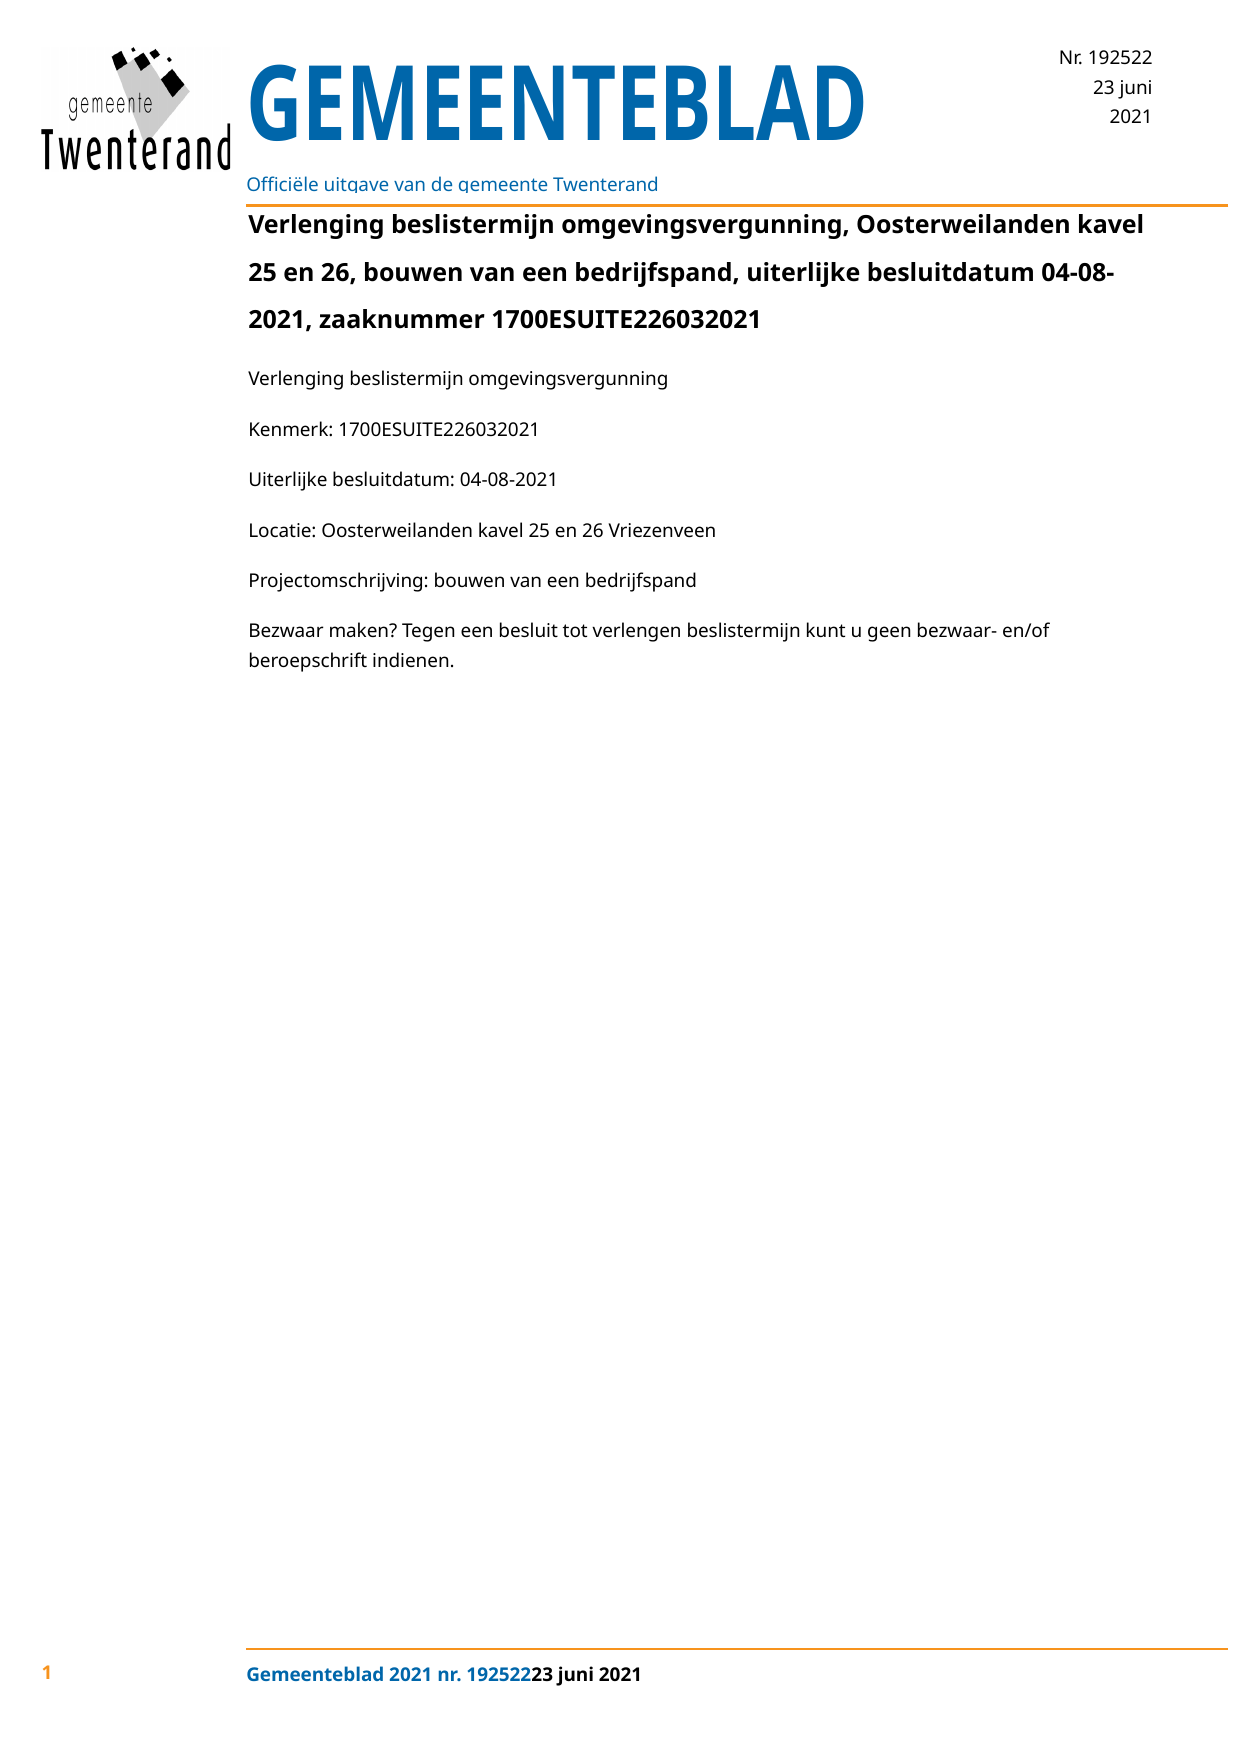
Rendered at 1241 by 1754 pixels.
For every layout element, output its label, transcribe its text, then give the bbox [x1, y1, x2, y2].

text Uiterlijke besluitdatum: 04-08-2021 [248, 466, 1152, 492]
text Projectomschrijving: bouwen van een bedrijfspand [248, 567, 1152, 593]
text Verlenging beslistermijn omgevingsvergunning [248, 366, 1152, 391]
text Verlenging beslistermijn omgevingsvergunning, Oosterweilanden kavel 25 en 26, bouwen van een bedrijfspand, uiterlijke besluitdatum 04-08-2021, zaaknummer 1700ESUITE226032021 [248, 207, 1152, 336]
text Kenmerk: 1700ESUITE226032021 [248, 416, 1152, 442]
picture [41, 47, 231, 172]
text Bezwaar maken? Tegen een besluit tot verlengen beslistermijn kunt u geen bezwaar- en/of beroepschrift indienen. [248, 618, 1152, 673]
text Locatie: Oosterweilanden kavel 25 en 26 Vriezenveen [248, 517, 1152, 542]
